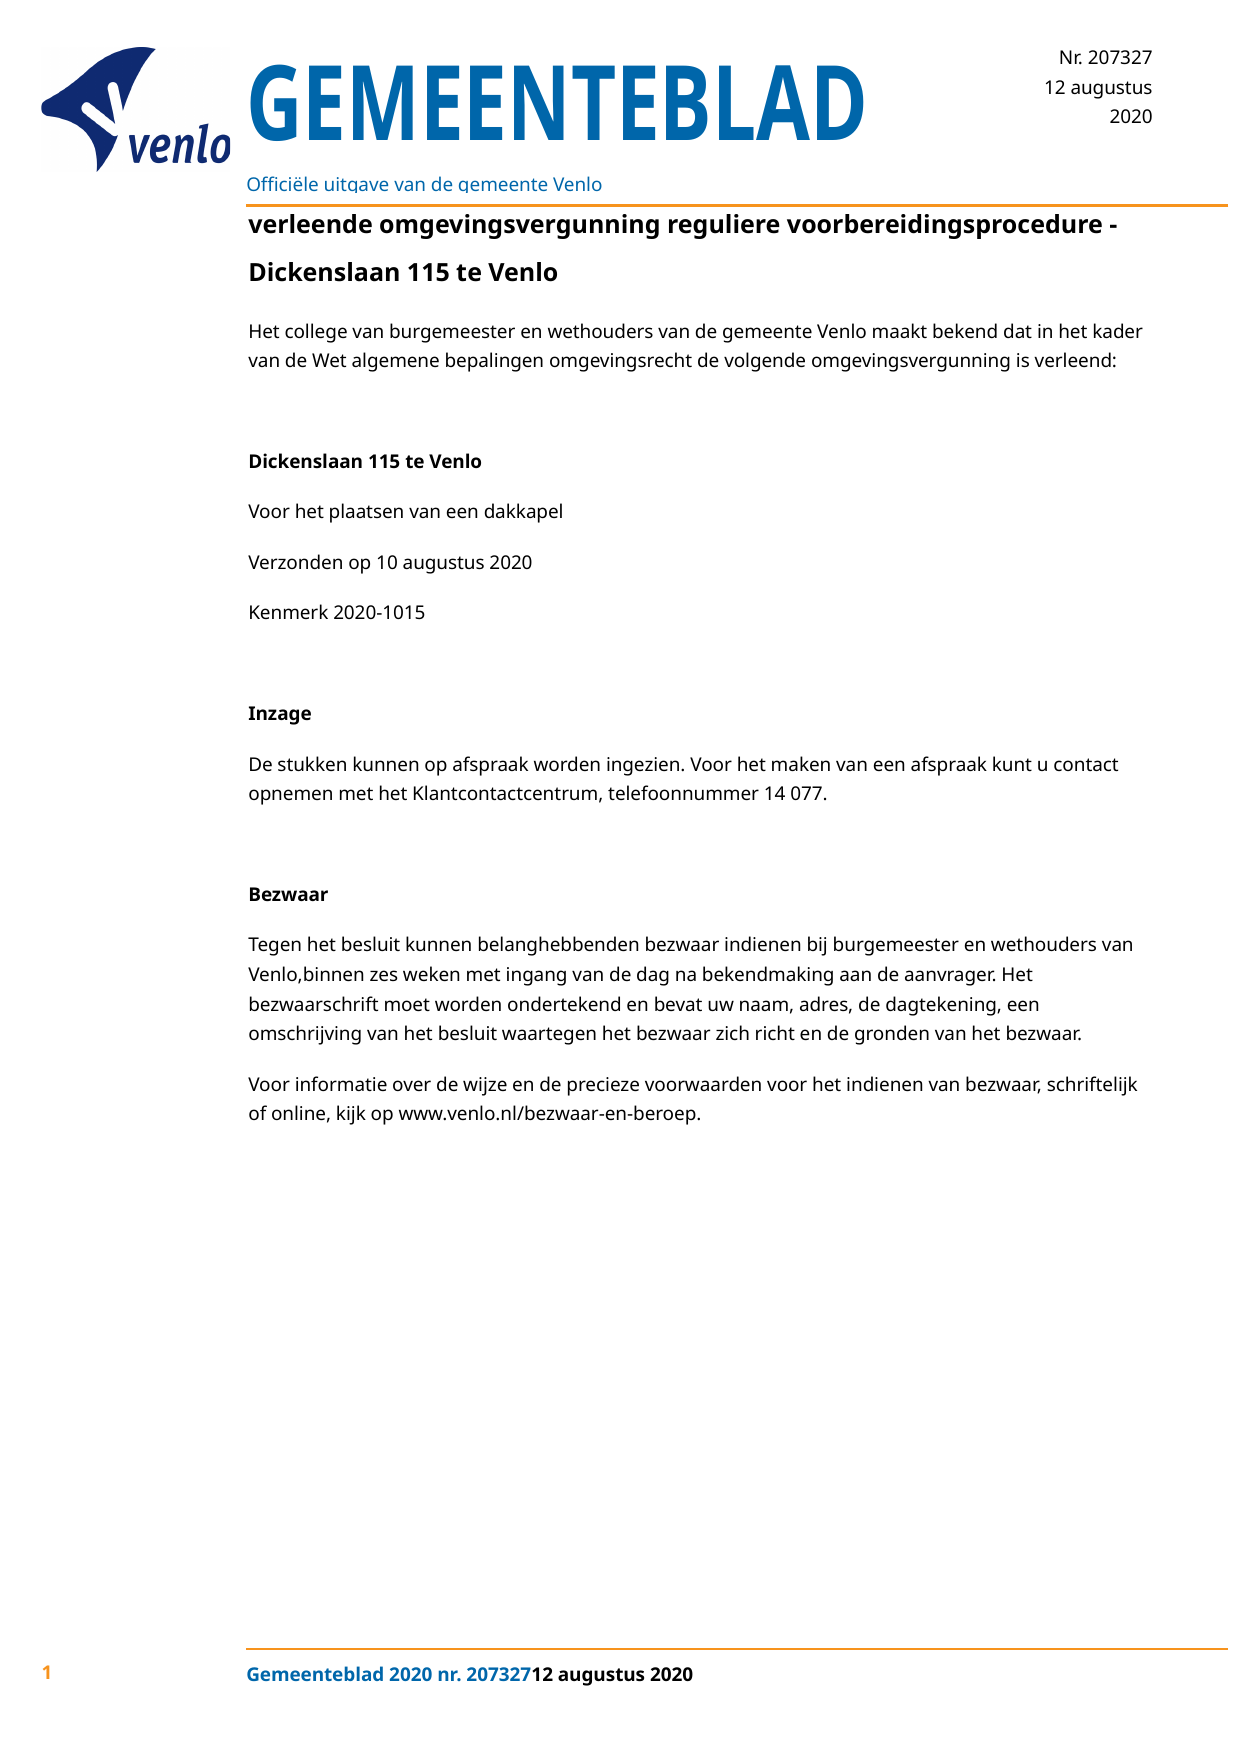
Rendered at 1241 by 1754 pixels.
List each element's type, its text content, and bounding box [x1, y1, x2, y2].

picture [41, 47, 231, 172]
text Bezwaar [248, 881, 1152, 907]
text Tegen het besluit kunnen belanghebbenden bezwaar indienen bij burgemeester en wethouders van Venlo,binnen zes weken met ingang van de dag na bekendmaking aan de aanvrager. Het bezwaarschrift moet worden ondertekend en bevat uw naam, adres, de dagtekening, een omschrijving van het besluit waartegen het bezwaar zich richt en de gronden van het bezwaar. [248, 932, 1152, 1046]
text Voor informatie over de wijze en de precieze voorwaarden voor het indienen van bezwaar, schriftelijk of online, kijk op www.venlo.nl/bezwaar-en-beroep. [248, 1071, 1152, 1126]
text Verzonden op 10 augustus 2020 [248, 549, 1152, 575]
text Dickenslaan 115 te Venlo [248, 448, 1152, 474]
text Kenmerk 2020-1015 [248, 599, 1152, 625]
text Inzage [248, 700, 1152, 726]
text De stukken kunnen op afspraak worden ingezien. Voor het maken van een afspraak kunt u contact opnemen met het Klantcontactcentrum, telefoonnummer 14 077. [248, 751, 1152, 806]
text verleende omgevingsvergunning reguliere voorbereidingsprocedure - Dickenslaan 115 te Venlo [248, 207, 1152, 288]
text Het college van burgemeester en wethouders van de gemeente Venlo maakt bekend dat in het kader van de Wet algemene bepalingen omgevingsrecht de volgende omgevingsvergunning is verleend: [248, 318, 1152, 373]
text Voor het plaatsen van een dakkapel [248, 499, 1152, 524]
